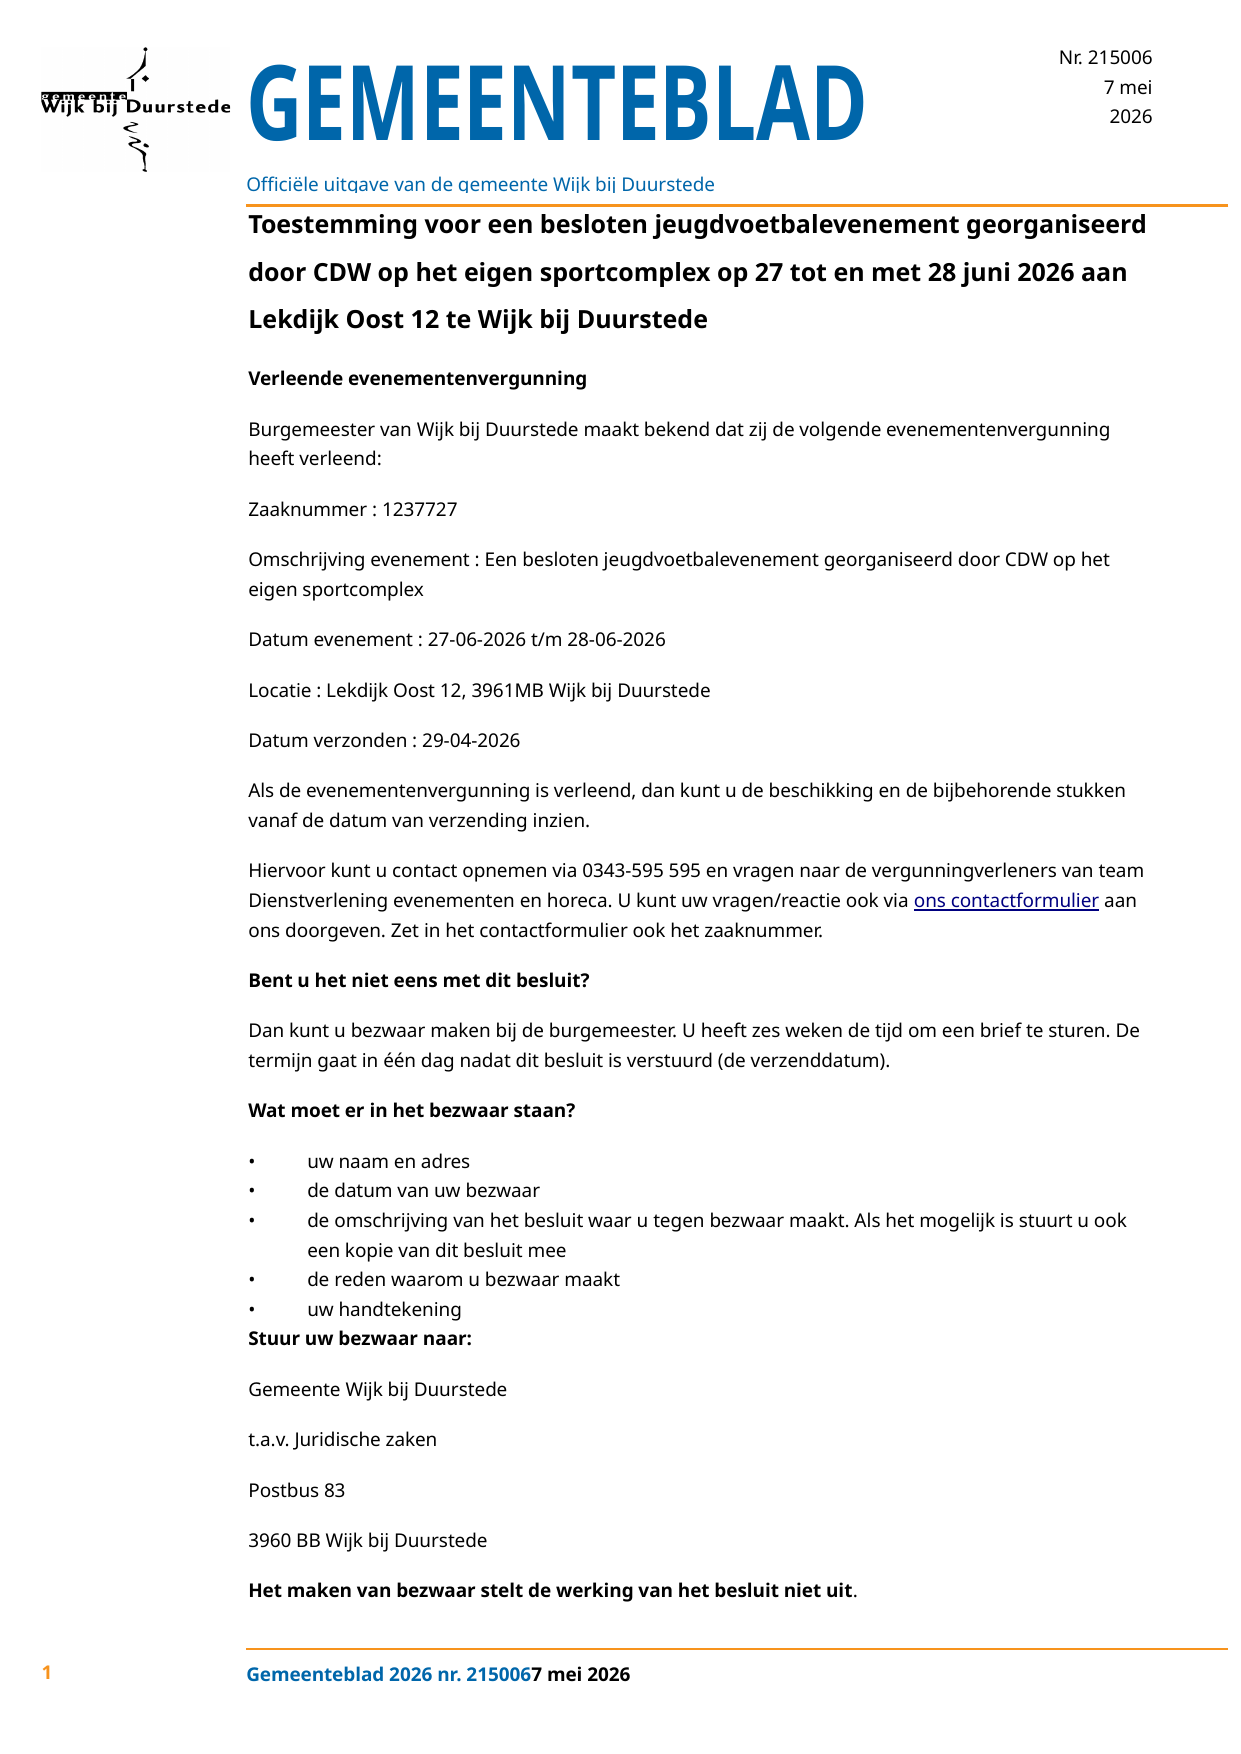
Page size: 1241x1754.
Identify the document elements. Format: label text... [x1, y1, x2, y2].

text Gemeente Wijk bij Duurstede [248, 1376, 1152, 1402]
list de reden waarom u bezwaar maakt [248, 1266, 1152, 1292]
text Verleende evenementenvergunning [248, 366, 1152, 391]
text Bent u het niet eens met dit besluit? [248, 967, 1152, 993]
list de omschrijving van het besluit waar u tegen bezwaar maakt. Als het mogelijk is stuurt u ook een kopie van dit besluit mee [248, 1207, 1152, 1262]
text Wat moet er in het bezwaar staan? [248, 1098, 1152, 1123]
text Als de evenementenvergunning is verleend, dan kunt u de beschikking en de bijbehorende stukken vanaf de datum van verzending inzien. [248, 778, 1152, 833]
text Burgemeester van Wijk bij Duurstede maakt bekend dat zij de volgende evenementenvergunning heeft verleend: [248, 416, 1152, 471]
text Stuur uw bezwaar naar: [248, 1326, 1152, 1351]
picture [41, 47, 231, 172]
text t.a.v. Juridische zaken [248, 1426, 1152, 1452]
text Het maken van bezwaar stelt de werking van het besluit niet uit. [248, 1578, 1152, 1603]
list uw handtekening [248, 1296, 1152, 1322]
list de datum van uw bezwaar [248, 1178, 1152, 1203]
text Postbus 83 [248, 1477, 1152, 1502]
text Omschrijving evenement : Een besloten jeugdvoetbalevenement georganiseerd door CDW op het eigen sportcomplex [248, 546, 1152, 602]
text Dan kunt u bezwaar maken bij de burgemeester. U heeft zes weken de tijd om een brief te sturen. De termijn gaat in één dag nadat dit besluit is verstuurd (de verzenddatum). [248, 1018, 1152, 1073]
text Hiervoor kunt u contact opnemen via 0343-595 595 en vragen naar de vergunningverleners van team Dienstverlening evenementen en horeca. U kunt uw vragen/reactie ook via ons contactformulier aan ons doorgeven. Zet in het contactformulier ook het zaaknummer. [248, 858, 1152, 942]
text Locatie : Lekdijk Oost 12, 3961MB Wijk bij Duurstede [248, 677, 1152, 702]
text Datum verzonden : 29-04-2026 [248, 727, 1152, 753]
text 3960 BB Wijk bij Duurstede [248, 1527, 1152, 1553]
text Toestemming voor een besloten jeugdvoetbalevenement georganiseerd door CDW op het eigen sportcomplex op 27 tot en met 28 juni 2026 aan Lekdijk Oost 12 te Wijk bij Duurstede [248, 207, 1152, 336]
text Zaaknummer : 1237727 [248, 496, 1152, 522]
text Datum evenement : 27-06-2026 t/m 28-06-2026 [248, 626, 1152, 652]
list uw naam en adres [248, 1148, 1152, 1174]
